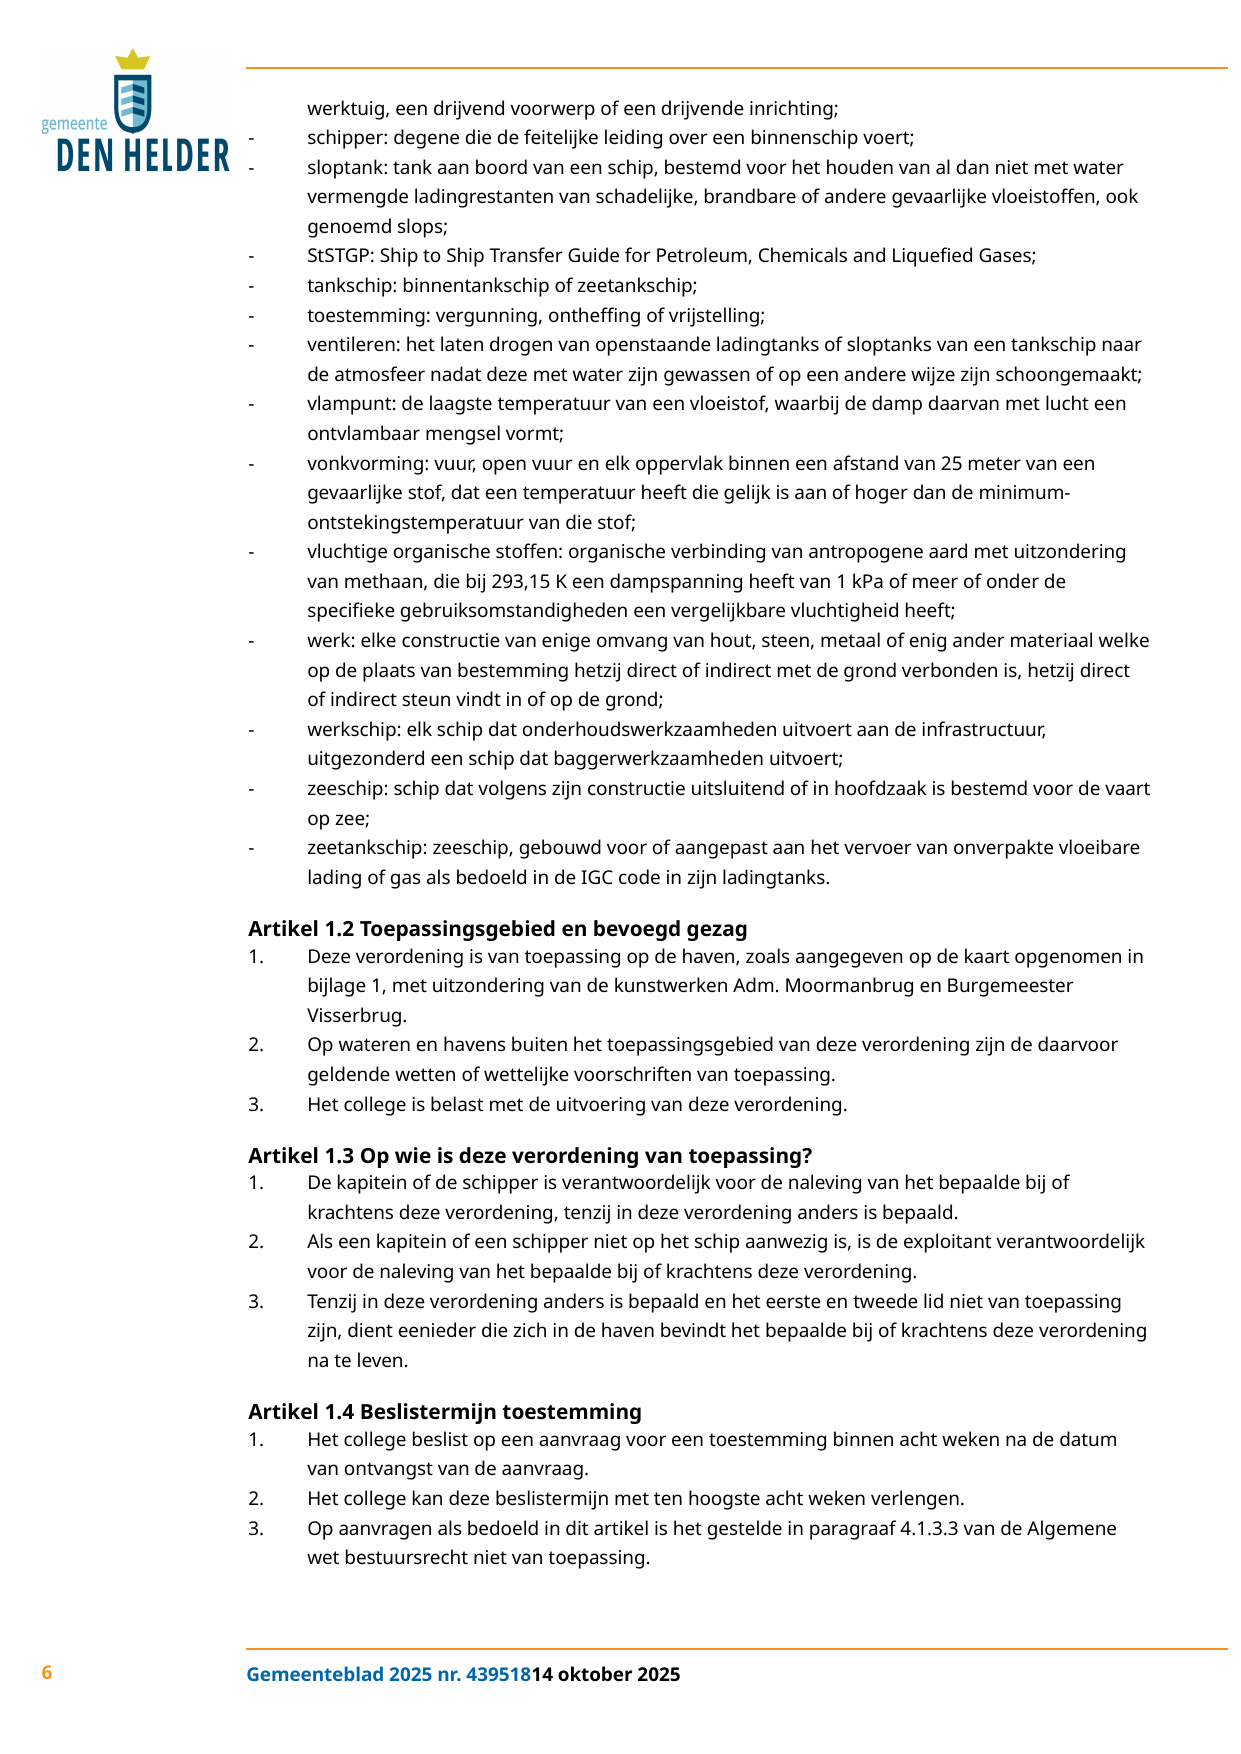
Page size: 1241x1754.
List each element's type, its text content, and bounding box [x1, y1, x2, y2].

list ventileren: het laten drogen van openstaande ladingtanks of sloptanks van een tankschip naar de atmosfeer nadat deze met water zijn gewassen of op een andere wijze zijn schoongemaakt; [248, 331, 1152, 387]
list toestemming: vergunning, ontheffing of vrijstelling; [248, 302, 1152, 328]
list werkschip: elk schip dat onderhoudswerkzaamheden uitvoert aan de infrastructuur, uitgezonderd een schip dat baggerwerkzaamheden uitvoert; [248, 716, 1152, 771]
text Artikel 1.3 Op wie is deze verordening van toepassing? [248, 1141, 1152, 1169]
list Deze verordening is van toepassing op de haven, zoals aangegeven op de kaart opgenomen in bijlage 1, met uitzondering van de kunstwerken Adm. Moormanbrug en Burgemeester Visserbrug. [248, 943, 1152, 1028]
list werktuig, een drijvend voorwerp of een drijvende inrichting; [248, 95, 1152, 121]
list Het college is belast met de uitvoering van deze verordening. [248, 1091, 1152, 1116]
picture [182, 144, 187, 165]
list StSTGP: Ship to Ship Transfer Guide for Petroleum, Chemicals and Liquefied Gases; [248, 243, 1152, 268]
list zeetankschip: zeeschip, gebouwd voor of aangepast aan het vervoer van onverpakte vloeibare lading of gas als bedoeld in de IGC code in zijn ladingtanks. [248, 834, 1152, 890]
list Als een kapitein of een schipper niet op het schip aanwezig is, is de exploitant verantwoordelijk voor de naleving van het bepaalde bij of krachtens deze verordening. [248, 1229, 1152, 1284]
text Artikel 1.4 Beslistermijn toestemming [248, 1397, 1152, 1426]
list vluchtige organische stoffen: organische verbinding van antropogene aard met uitzondering van methaan, die bij 293,15 K een dampspanning heeft van 1 kPa of meer of onder de specifieke gebruiksomstandigheden een vergelijkbare vluchtigheid heeft; [248, 538, 1152, 623]
list De kapitein of de schipper is verantwoordelijk voor de naleving van het bepaalde bij of krachtens deze verordening, tenzij in deze verordening anders is bepaald. [248, 1169, 1152, 1225]
picture [220, 160, 224, 172]
list sloptank: tank aan boord van een schip, bestemd voor het houden van al dan niet met water vermengde ladingrestanten van schadelijke, brandbare of andere gevaarlijke vloeistoffen, ook genoemd slops; [248, 154, 1152, 239]
text Artikel 1.2 Toepassingsgebied en bevoegd gezag [248, 914, 1152, 943]
list vonkvorming: vuur, open vuur en elk oppervlak binnen een afstand van 25 meter van een gevaarlijke stof, dat een temperatuur heeft die gelijk is aan of hoger dan de minimum-ontstekingstemperatuur van die stof; [248, 450, 1152, 535]
list Het college beslist op een aanvraag voor een toestemming binnen acht weken na de datum van ontvangst van de aanvraag. [248, 1426, 1152, 1481]
picture [41, 47, 231, 172]
list schipper: degene die de feitelijke leiding over een binnenschip voert; [248, 124, 1152, 150]
list Tenzij in deze verordening anders is bepaald en het eerste en tweede lid niet van toepassing zijn, dient eenieder die zich in de haven bevindt het bepaalde bij of krachtens deze verordening na te leven. [248, 1288, 1152, 1373]
picture [100, 154, 106, 172]
list zeeschip: schip dat volgens zijn constructie uitsluitend of in hoofdzaak is bestemd voor de vaart op zee; [248, 775, 1152, 831]
picture [63, 144, 68, 165]
list vlampunt: de laagste temperatuur van een vloeistof, waarbij de damp daarvan met lucht een ontvlambaar mengsel vormt; [248, 391, 1152, 446]
list tankschip: binnentankschip of zeetankschip; [248, 272, 1152, 298]
list werk: elke constructie van enige omvang van hout, steen, metaal of enig ander materiaal welke op de plaats van bestemming hetzij direct of indirect met de grond verbonden is, hetzij direct of indirect steun vindt in of op de grond; [248, 627, 1152, 712]
list Op aanvragen als bedoeld in dit artikel is het gestelde in paragraaf 4.1.3.3 van de Algemene wet bestuursrecht niet van toepassing. [248, 1515, 1152, 1570]
picture [130, 157, 135, 172]
list Het college kan deze beslistermijn met ten hoogste acht weken verlengen. [248, 1485, 1152, 1511]
list Op wateren en havens buiten het toepassingsgebied van deze verordening zijn de daarvoor geldende wetten of wettelijke voorschriften van toepassing. [248, 1032, 1152, 1087]
